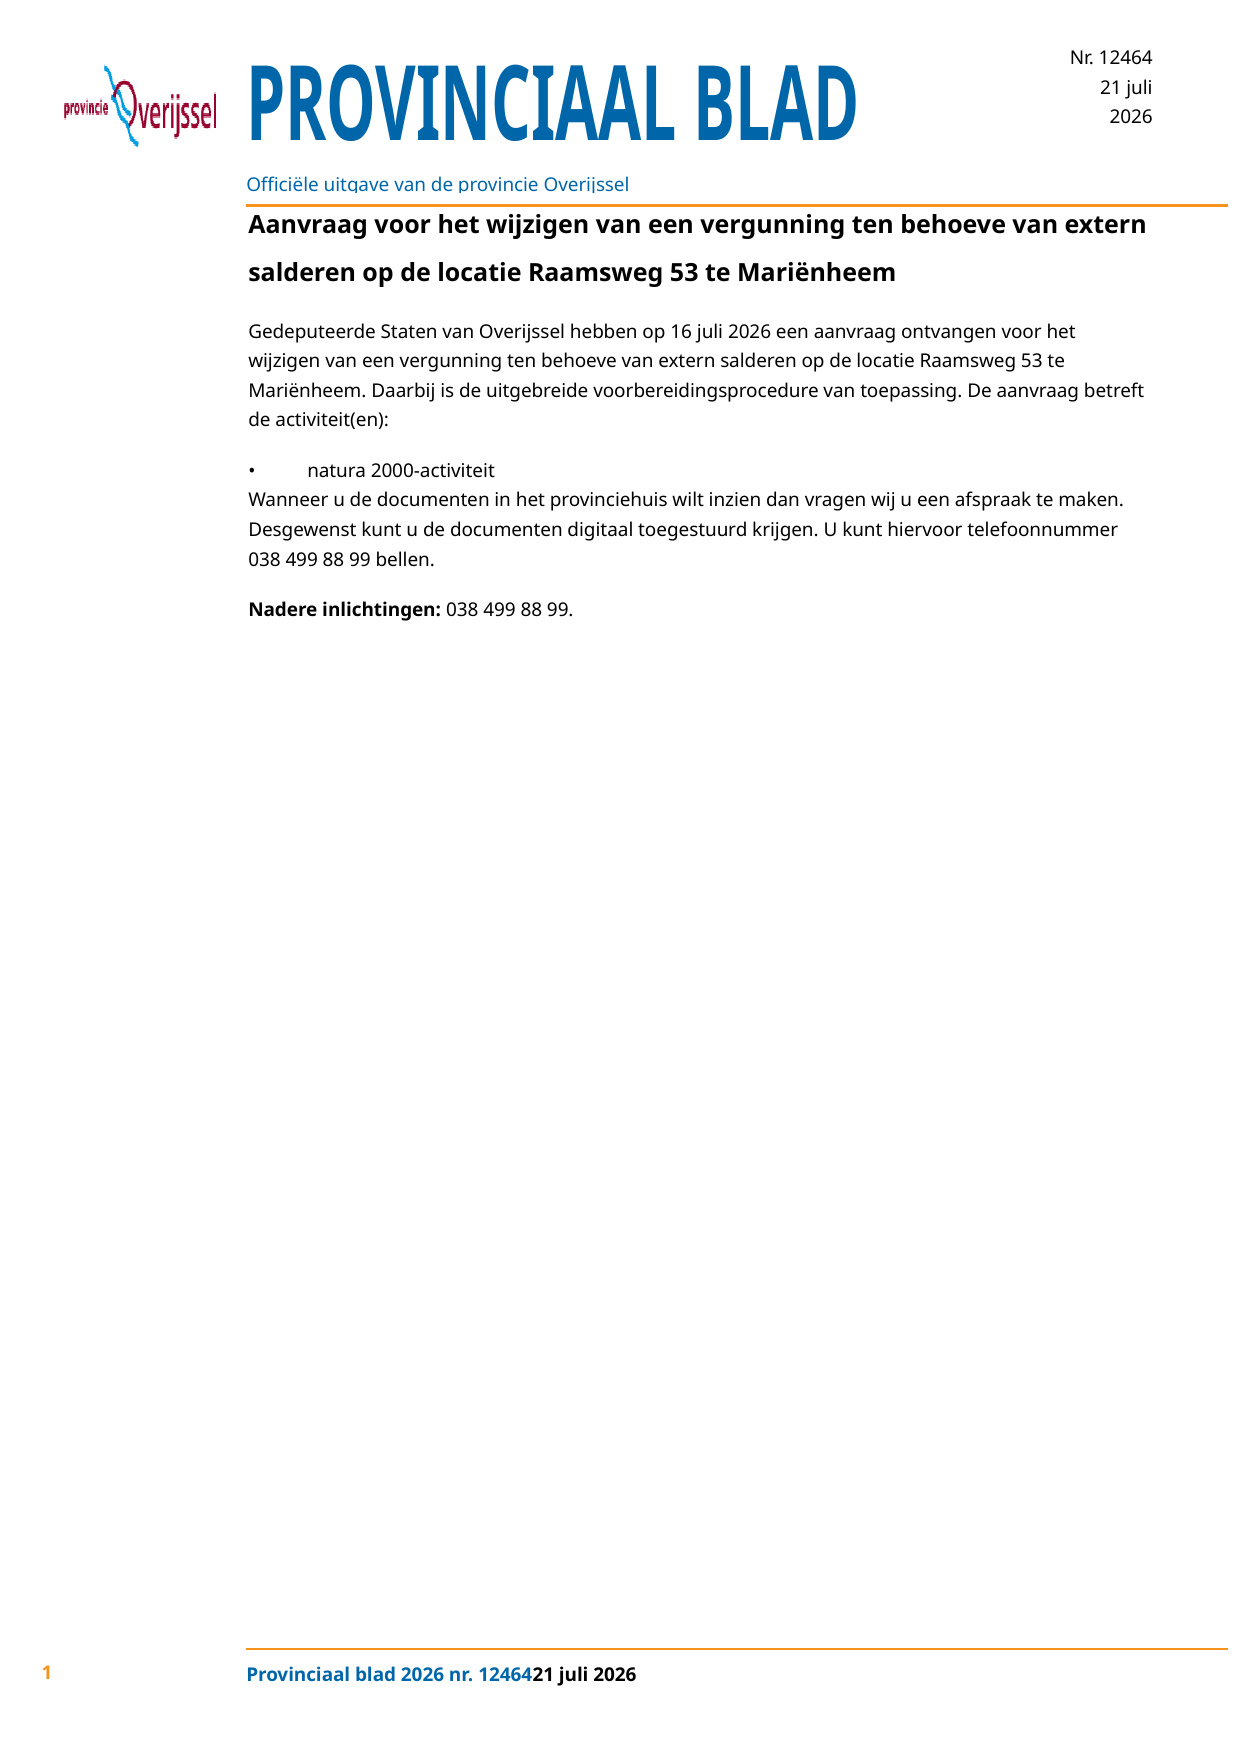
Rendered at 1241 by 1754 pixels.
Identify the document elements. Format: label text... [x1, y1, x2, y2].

list natura 2000-activiteit [248, 457, 1152, 483]
text Wanneer u de documenten in het provinciehuis wilt inzien dan vragen wij u een afspraak te maken. Desgewenst kunt u de documenten digitaal toegestuurd krijgen. U kunt hiervoor telefoonnummer 038 499 88 99 bellen. [248, 487, 1152, 572]
text Nadere inlichtingen: 038 499 88 99. [248, 596, 1152, 622]
picture [41, 47, 231, 172]
text Aanvraag voor het wijzigen van een vergunning ten behoeve van extern salderen op de locatie Raamsweg 53 te Mariënheem [248, 207, 1152, 288]
text Gedeputeerde Staten van Overijssel hebben op 16 juli 2026 een aanvraag ontvangen voor het wijzigen van een vergunning ten behoeve van extern salderen op de locatie Raamsweg 53 te Mariënheem. Daarbij is de uitgebreide voorbereidingsprocedure van toepassing. De aanvraag betreft de activiteit(en): [248, 318, 1152, 432]
